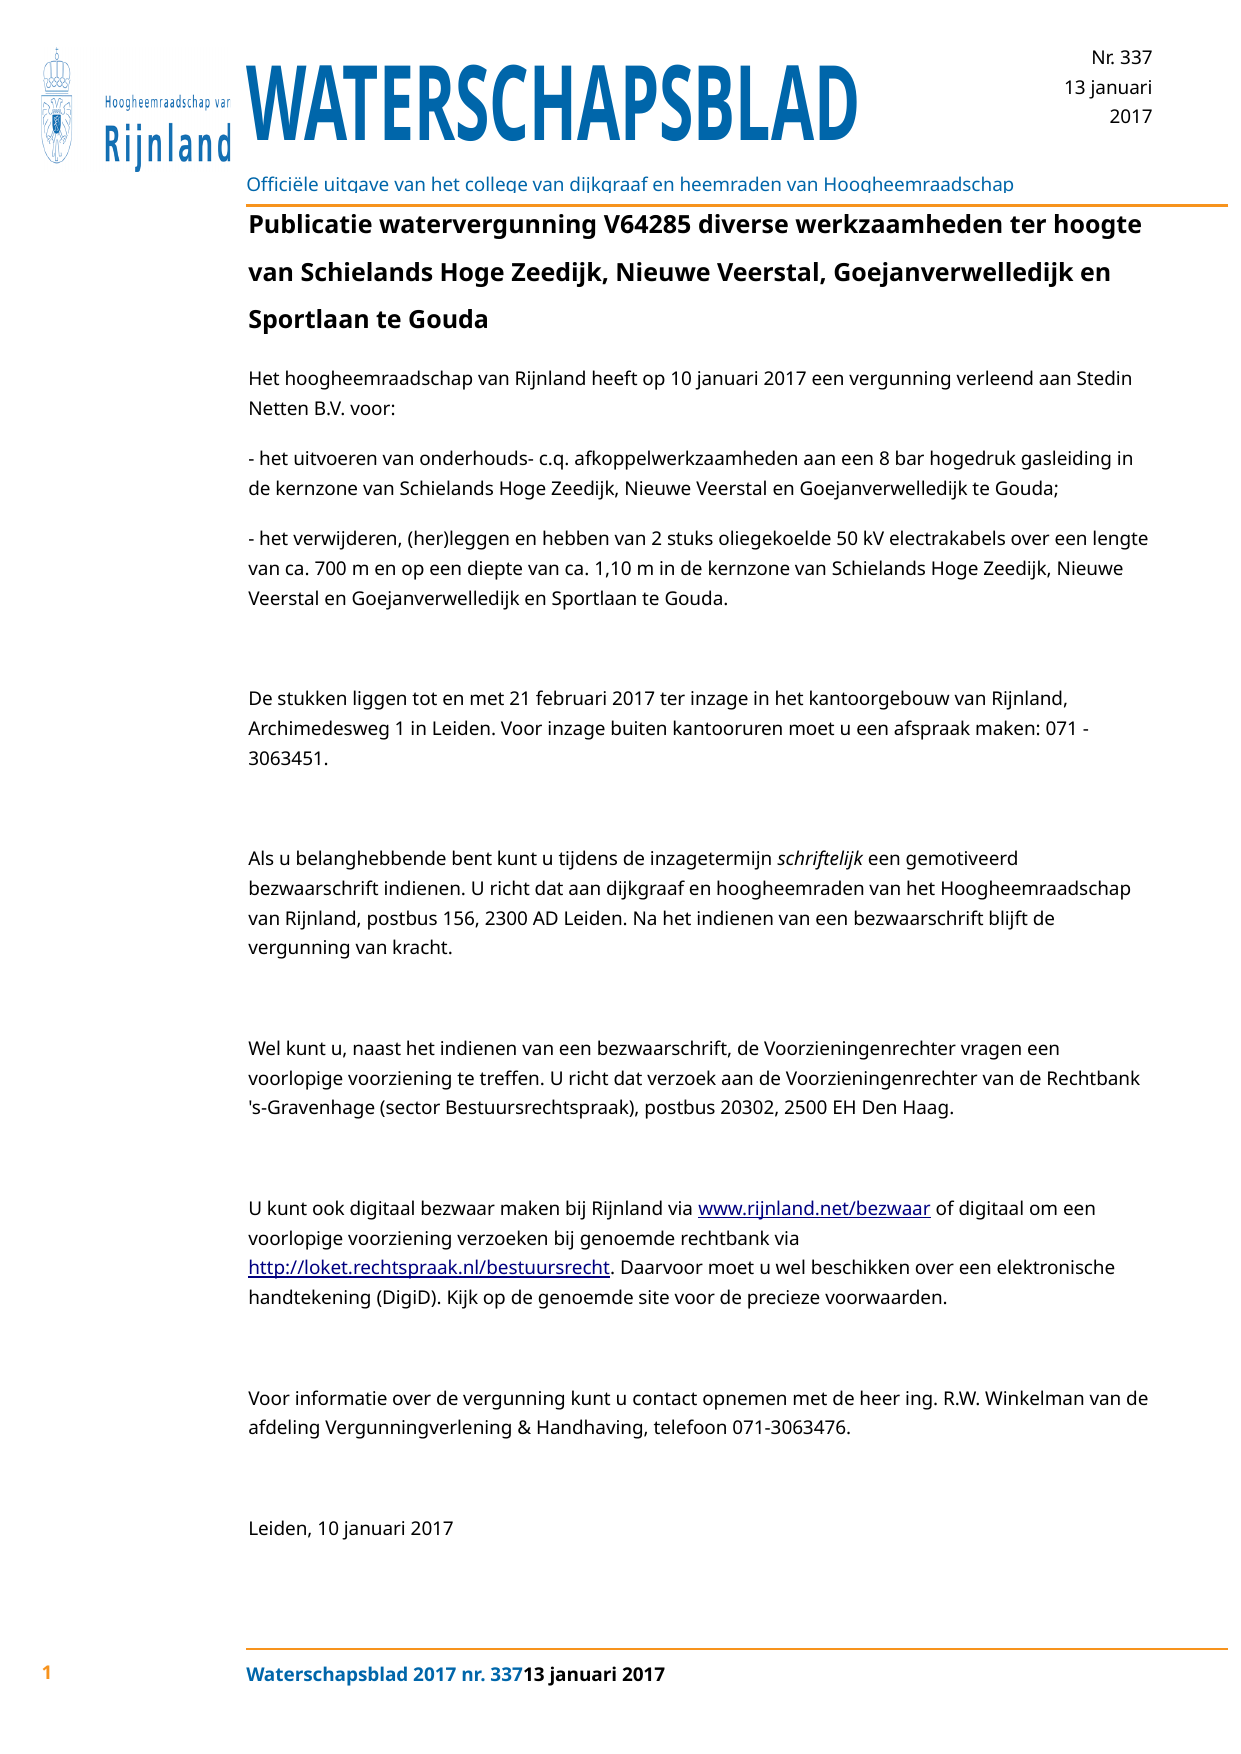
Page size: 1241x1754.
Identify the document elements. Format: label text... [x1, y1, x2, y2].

text Voor informatie over de vergunning kunt u contact opnemen met de heer ing. R.W. Winkelman van de afdeling Vergunningverlening & Handhaving, telefoon 071-3063476. [248, 1385, 1152, 1440]
text - het verwijderen, (her)leggen en hebben van 2 stuks oliegekoelde 50 kV electrakabels over een lengte van ca. 700 m en op een diepte van ca. 1,10 m in de kernzone van Schielands Hoge Zeedijk, Nieuwe Veerstal en Goejanverwelledijk en Sportlaan te Gouda. [248, 526, 1152, 610]
text Publicatie watervergunning V64285 diverse werkzaamheden ter hoogte van Schielands Hoge Zeedijk, Nieuwe Veerstal, Goejanverwelledijk en Sportlaan te Gouda [248, 207, 1152, 336]
text De stukken liggen tot en met 21 februari 2017 ter inzage in het kantoorgebouw van Rijnland, Archimedesweg 1 in Leiden. Voor inzage buiten kantooruren moet u een afspraak maken: 071 - 3063451. [248, 686, 1152, 770]
text - het uitvoeren van onderhouds- c.q. afkoppelwerkzaamheden aan een 8 bar hogedruk gasleiding in de kernzone van Schielands Hoge Zeedijk, Nieuwe Veerstal en Goejanverwelledijk te Gouda; [248, 446, 1152, 501]
text Wel kunt u, naast het indienen van een bezwaarschrift, de Voorzieningenrechter vragen een voorlopige voorziening te treffen. U richt dat verzoek aan de Voorzieningenrechter van de Rechtbank 's-Gravenhage (sector Bestuursrechtspraak), postbus 20302, 2500 EH Den Haag. [248, 1035, 1152, 1120]
text Leiden, 10 januari 2017 [248, 1515, 1152, 1541]
text U kunt ook digitaal bezwaar maken bij Rijnland via www.rijnland.net/bezwaar of digitaal om een voorlopige voorziening verzoeken bij genoemde rechtbank via http://loket.rechtspraak.nl/bestuursrecht. Daarvoor moet u wel beschikken over een elektronische handtekening (DigiD). Kijk op de genoemde site voor de precieze voorwaarden. [248, 1195, 1152, 1309]
picture [41, 47, 231, 172]
text Het hoogheemraadschap van Rijnland heeft op 10 januari 2017 een vergunning verleend aan Stedin Netten B.V. voor: [248, 366, 1152, 421]
text Als u belanghebbende bent kunt u tijdens de inzagetermijn schriftelijk een gemotiveerd bezwaarschrift indienen. U richt dat aan dijkgraaf en hoogheemraden van het Hoogheemraadschap van Rijnland, postbus 156, 2300 AD Leiden. Na het indienen van een bezwaarschrift blijft de vergunning van kracht. [248, 846, 1152, 960]
